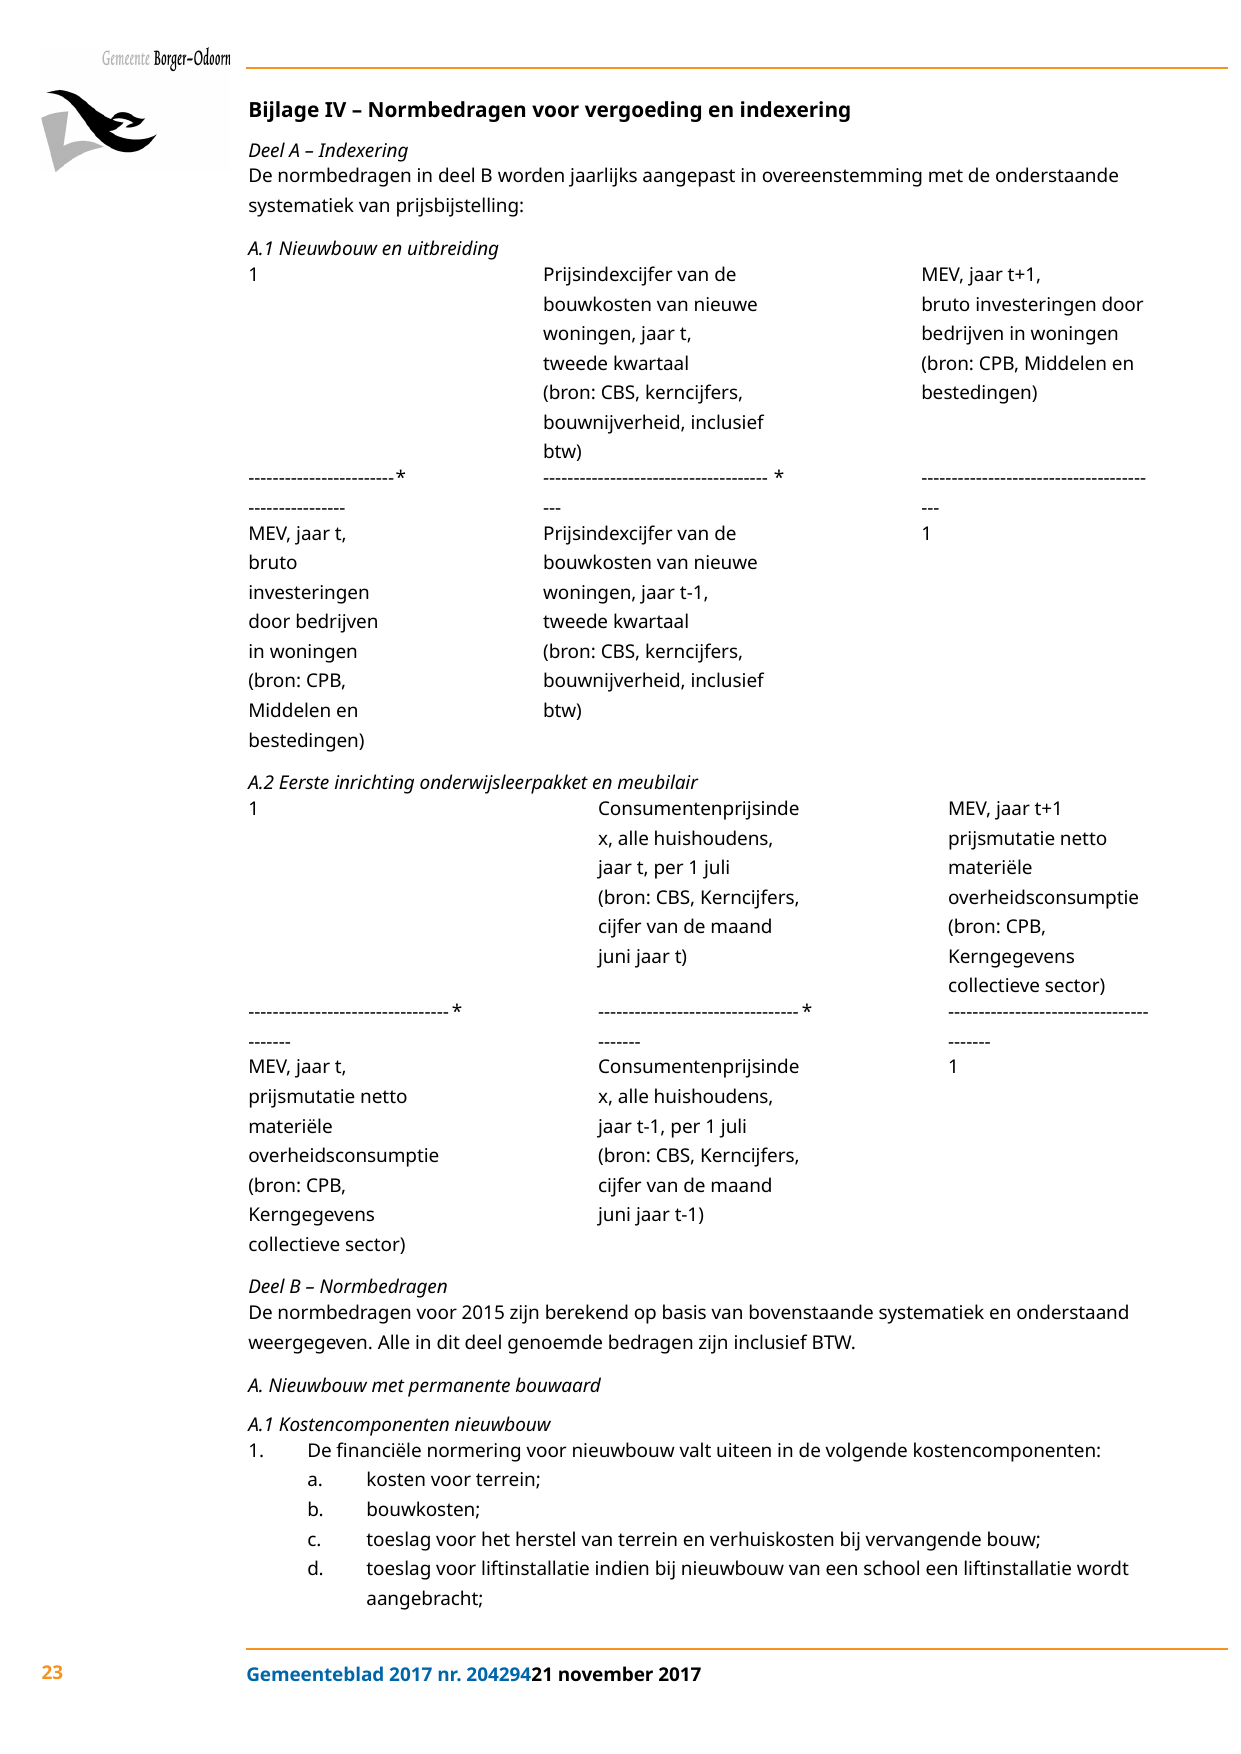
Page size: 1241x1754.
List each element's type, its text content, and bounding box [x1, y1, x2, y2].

text A. Nieuwbouw met permanente bouwaard [248, 1372, 1152, 1398]
table_cell MEV, jaar t, bruto investeringen door bedrijven in woningen (bron: CPB, Middelen en bestedingen) [248, 520, 395, 752]
table_cell ---------------------------------------- [598, 998, 802, 1054]
table_cell 1 [948, 1054, 1152, 1257]
text Deel A – Indexering [248, 137, 1152, 163]
text A.1 Nieuwbouw en uitbreiding [248, 235, 1152, 261]
list toeslag voor het herstel van terrein en verhuiskosten bij vervangende bouw; [307, 1526, 1152, 1552]
text De normbedragen voor 2015 zijn berekend op basis van bovenstaande systematiek en onderstaand weergegeven. Alle in dit deel genoemde bedragen zijn inclusief BTW. [248, 1299, 1152, 1355]
text A.2 Eerste inrichting onderwijsleerpakket en meubilair [248, 769, 1152, 795]
picture [41, 47, 231, 172]
table_cell * [774, 464, 921, 520]
table_header Consumentenprijsindex, alle huishoudens, jaar t, per 1 juli (bron: CBS, Kerncijfers, cijfer van de maand juni jaar t) [598, 795, 802, 998]
table_cell * [452, 998, 598, 1054]
table_header [452, 795, 598, 998]
table_cell [452, 1054, 598, 1257]
table_cell [774, 520, 921, 752]
table_cell ---------------------------------------- [248, 998, 452, 1054]
table_header MEV, jaar t+1, bruto investeringen door bedrijven in woningen (bron: CPB, Middelen en bestedingen) [921, 261, 1152, 464]
table_cell ---------------------------------------- [543, 464, 773, 520]
table_cell ---------------------------------------- [948, 998, 1152, 1054]
text Deel B – Normbedragen [248, 1274, 1152, 1299]
table_header 1 [248, 261, 395, 464]
list De financiële normering voor nieuwbouw valt uiteen in de volgende kostencomponenten: [248, 1437, 1152, 1463]
table_cell * [395, 464, 543, 520]
table_cell * [802, 998, 948, 1054]
table_cell [395, 520, 543, 752]
text A.1 Kostencomponenten nieuwbouw [248, 1411, 1152, 1437]
table_cell [802, 1054, 948, 1257]
table_header [395, 261, 543, 464]
table_cell ---------------------------------------- [921, 464, 1152, 520]
list bouwkosten; [307, 1496, 1152, 1522]
table_header Prijsindexcijfer van de bouwkosten van nieuwe woningen, jaar t, tweede kwartaal (bron: CBS, kerncijfers, bouwnijverheid, inclusief btw) [543, 261, 773, 464]
table_cell 1 [921, 520, 1152, 752]
table_cell ---------------------------------------- [248, 464, 395, 520]
table_cell Prijsindexcijfer van de bouwkosten van nieuwe woningen, jaar t-1, tweede kwartaal (bron: CBS, kerncijfers, bouwnijverheid, inclusief btw) [543, 520, 773, 752]
table_header MEV, jaar t+1 prijsmutatie netto materiële overheidsconsumptie (bron: CPB, Kerngegevens collectieve sector) [948, 795, 1152, 998]
table_cell MEV, jaar t, prijsmutatie netto materiële overheidsconsumptie (bron: CPB, Kerngegevens collectieve sector) [248, 1054, 452, 1257]
table_header [802, 795, 948, 998]
text Bijlage IV – Normbedragen voor vergoeding en indexering [248, 95, 1152, 123]
table_cell Consumentenprijsindex, alle huishoudens, jaar t-1, per 1 juli (bron: CBS, Kerncijfers, cijfer van de maand juni jaar t-1) [598, 1054, 802, 1257]
table_header 1 [248, 795, 452, 998]
list toeslag voor liftinstallatie indien bij nieuwbouw van een school een liftinstallatie wordt aangebracht; [307, 1555, 1152, 1611]
table_header [774, 261, 921, 464]
list kosten voor terrein; [307, 1467, 1152, 1492]
text De normbedragen in deel B worden jaarlijks aangepast in overeenstemming met de onderstaande systematiek van prijsbijstelling: [248, 163, 1152, 218]
